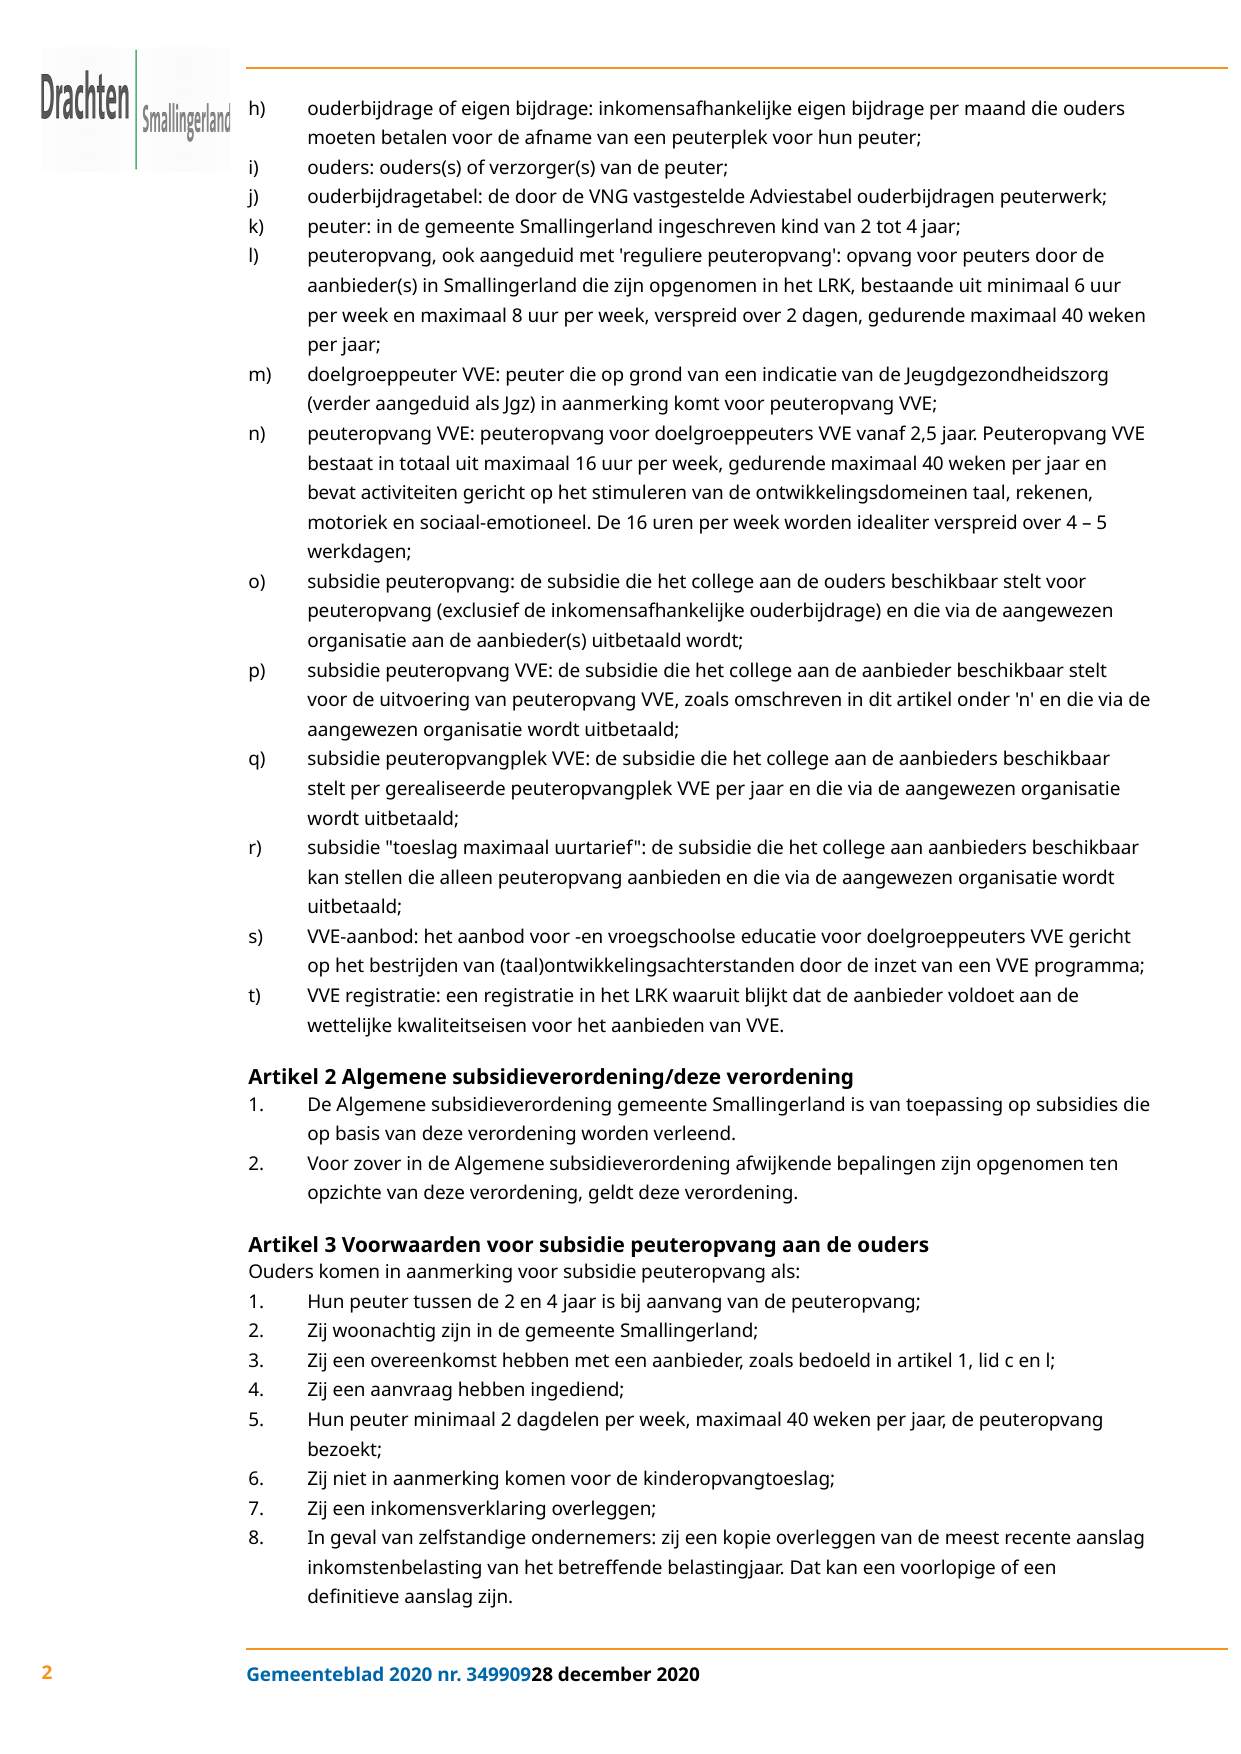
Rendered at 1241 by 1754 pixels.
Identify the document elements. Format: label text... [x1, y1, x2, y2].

list In geval van zelfstandige ondernemers: zij een kopie overleggen van de meest recente aanslag inkomstenbelasting van het betreffende belastingjaar. Dat kan een voorlopige of een definitieve aanslag zijn. [248, 1524, 1152, 1609]
list ouders: ouders(s) of verzorger(s) van de peuter; [248, 154, 1152, 180]
list Voor zover in de Algemene subsidieverordening afwijkende bepalingen zijn opgenomen ten opzichte van deze verordening, geldt deze verordening. [248, 1150, 1152, 1205]
list ouderbijdragetabel: de door de VNG vastgestelde Adviestabel ouderbijdragen peuterwerk; [248, 183, 1152, 209]
list subsidie peuteropvang: de subsidie die het college aan de ouders beschikbaar stelt voor peuteropvang (exclusief de inkomensafhankelijke ouderbijdrage) en die via de aangewezen organisatie aan de aanbieder(s) uitbetaald wordt; [248, 568, 1152, 653]
list ouderbijdrage of eigen bijdrage: inkomensafhankelijke eigen bijdrage per maand die ouders moeten betalen voor de afname van een peuterplek voor hun peuter; [248, 95, 1152, 150]
list Hun peuter tussen de 2 en 4 jaar is bij aanvang van de peuteropvang; [248, 1288, 1152, 1314]
picture [41, 47, 231, 172]
text Artikel 3 Voorwaarden voor subsidie peuteropvang aan de ouders [248, 1230, 1152, 1258]
list peuter: in de gemeente Smallingerland ingeschreven kind van 2 tot 4 jaar; [248, 213, 1152, 239]
list Zij woonachtig zijn in de gemeente Smallingerland; [248, 1317, 1152, 1343]
list De Algemene subsidieverordening gemeente Smallingerland is van toepassing op subsidies die op basis van deze verordening worden verleend. [248, 1091, 1152, 1146]
list Zij een aanvraag hebben ingediend; [248, 1377, 1152, 1402]
list subsidie peuteropvang VVE: de subsidie die het college aan de aanbieder beschikbaar stelt voor de uitvoering van peuteropvang VVE, zoals omschreven in dit artikel onder 'n' en die via de aangewezen organisatie wordt uitbetaald; [248, 657, 1152, 742]
list VVE-aanbod: het aanbod voor -en vroegschoolse educatie voor doelgroeppeuters VVE gericht op het bestrijden van (taal)ontwikkelingsachterstanden door de inzet van een VVE programma; [248, 923, 1152, 978]
list Zij een inkomensverklaring overleggen; [248, 1495, 1152, 1521]
list VVE registratie: een registratie in het LRK waaruit blijkt dat de aanbieder voldoet aan de wettelijke kwaliteitseisen voor het aanbieden van VVE. [248, 982, 1152, 1038]
list subsidie peuteropvangplek VVE: de subsidie die het college aan de aanbieders beschikbaar stelt per gerealiseerde peuteropvangplek VVE per jaar en die via de aangewezen organisatie wordt uitbetaald; [248, 746, 1152, 831]
list Hun peuter minimaal 2 dagdelen per week, maximaal 40 weken per jaar, de peuteropvang bezoekt; [248, 1406, 1152, 1462]
list peuteropvang VVE: peuteropvang voor doelgroeppeuters VVE vanaf 2,5 jaar. Peuteropvang VVE bestaat in totaal uit maximaal 16 uur per week, gedurende maximaal 40 weken per jaar en bevat activiteiten gericht op het stimuleren van de ontwikkelingsdomeinen taal, rekenen, motoriek en sociaal-emotioneel. De 16 uren per week worden idealiter verspreid over 4 – 5 werkdagen; [248, 420, 1152, 564]
list peuteropvang, ook aangeduid met 'reguliere peuteropvang': opvang voor peuters door de aanbieder(s) in Smallingerland die zijn opgenomen in het LRK, bestaande uit minimaal 6 uur per week en maximaal 8 uur per week, verspreid over 2 dagen, gedurende maximaal 40 weken per jaar; [248, 243, 1152, 357]
text Ouders komen in aanmerking voor subsidie peuteropvang als: [248, 1258, 1152, 1284]
text Artikel 2 Algemene subsidieverordening/deze verordening [248, 1062, 1152, 1091]
list doelgroeppeuter VVE: peuter die op grond van een indicatie van de Jeugdgezondheidszorg (verder aangeduid als Jgz) in aanmerking komt voor peuteropvang VVE; [248, 361, 1152, 416]
list Zij een overeenkomst hebben met een aanbieder, zoals bedoeld in artikel 1, lid c en l; [248, 1347, 1152, 1373]
list Zij niet in aanmerking komen voor de kinderopvangtoeslag; [248, 1465, 1152, 1491]
list subsidie "toeslag maximaal uurtarief": de subsidie die het college aan aanbieders beschikbaar kan stellen die alleen peuteropvang aanbieden en die via de aangewezen organisatie wordt uitbetaald; [248, 834, 1152, 919]
